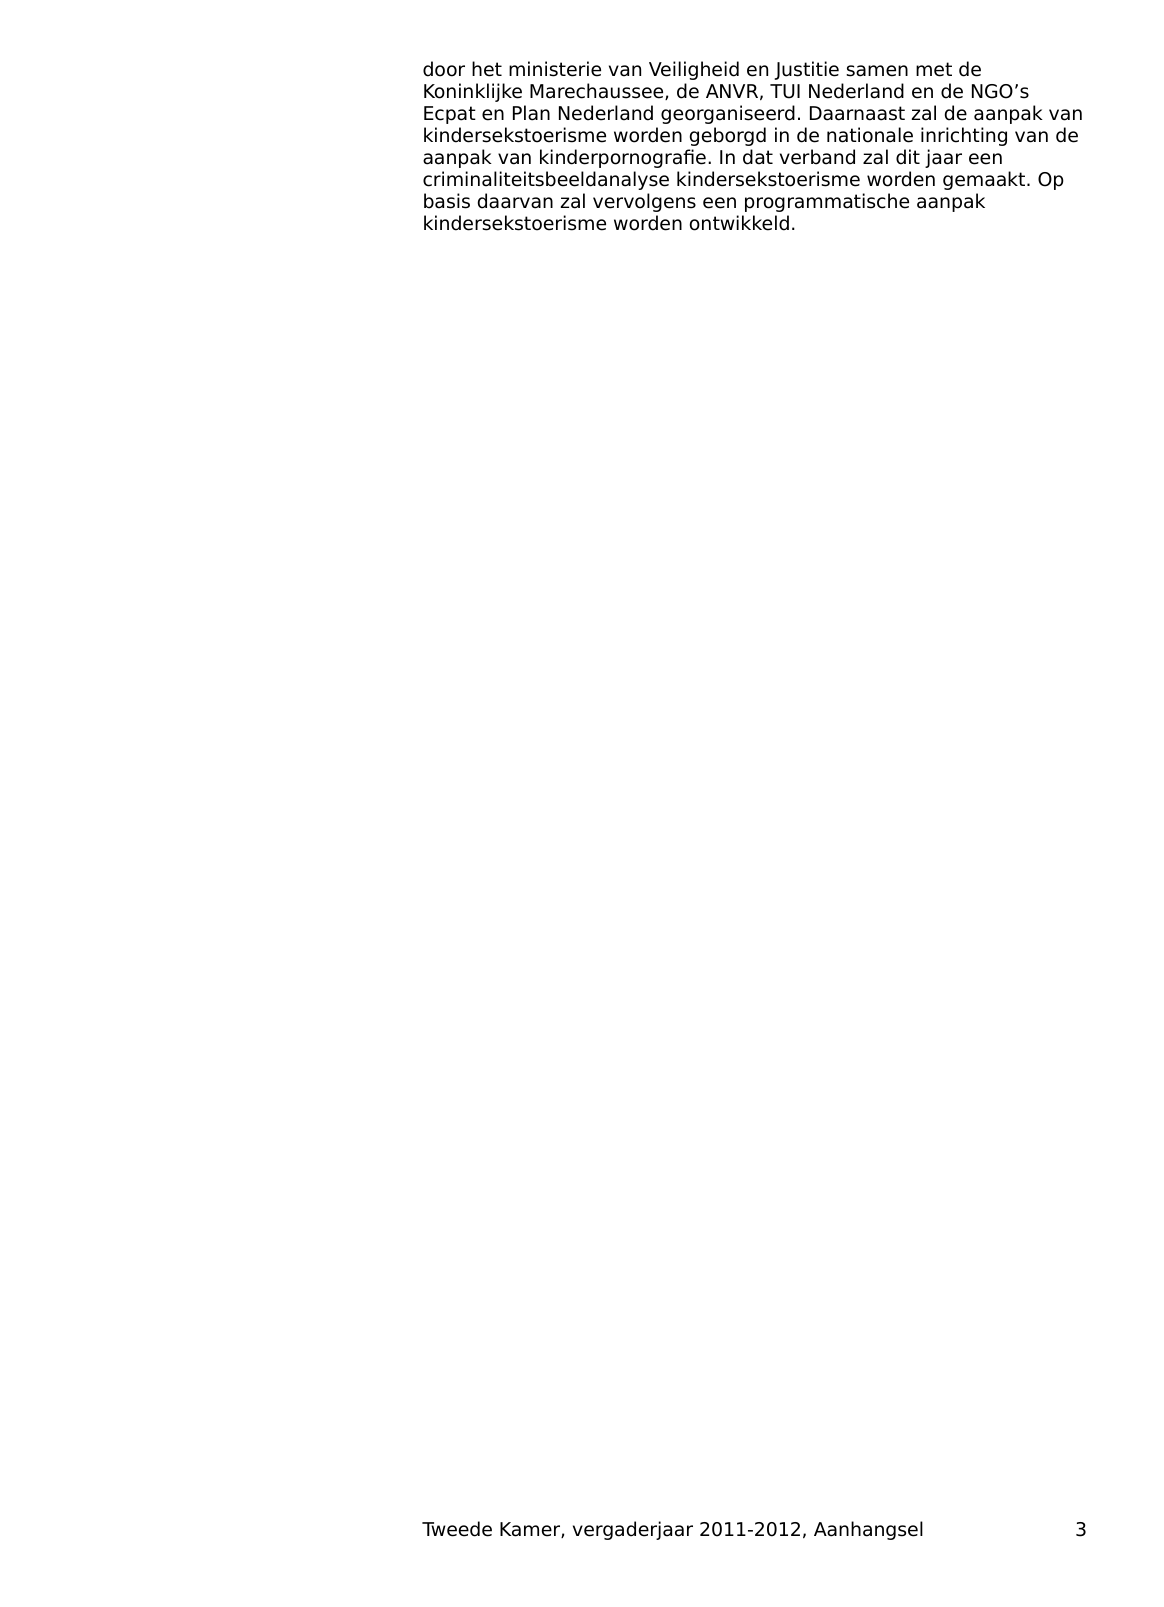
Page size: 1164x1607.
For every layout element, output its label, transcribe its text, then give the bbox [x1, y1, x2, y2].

text door het ministerie van Veiligheid en Justitie samen met de Koninklijke Marechaussee, de ANVR, TUI Nederland en de NGO’s Ecpat en Plan Nederland georganiseerd. Daarnaast zal de aanpak van kindersekstoerisme worden geborgd in de nationale inrichting van de aanpak van kinderpornografie. In dat verband zal dit jaar een criminaliteitsbeeldanalyse kindersekstoerisme worden gemaakt. Op basis daarvan zal vervolgens een programmatische aanpak kindersekstoerisme worden ontwikkeld. [422, 59, 1087, 235]
